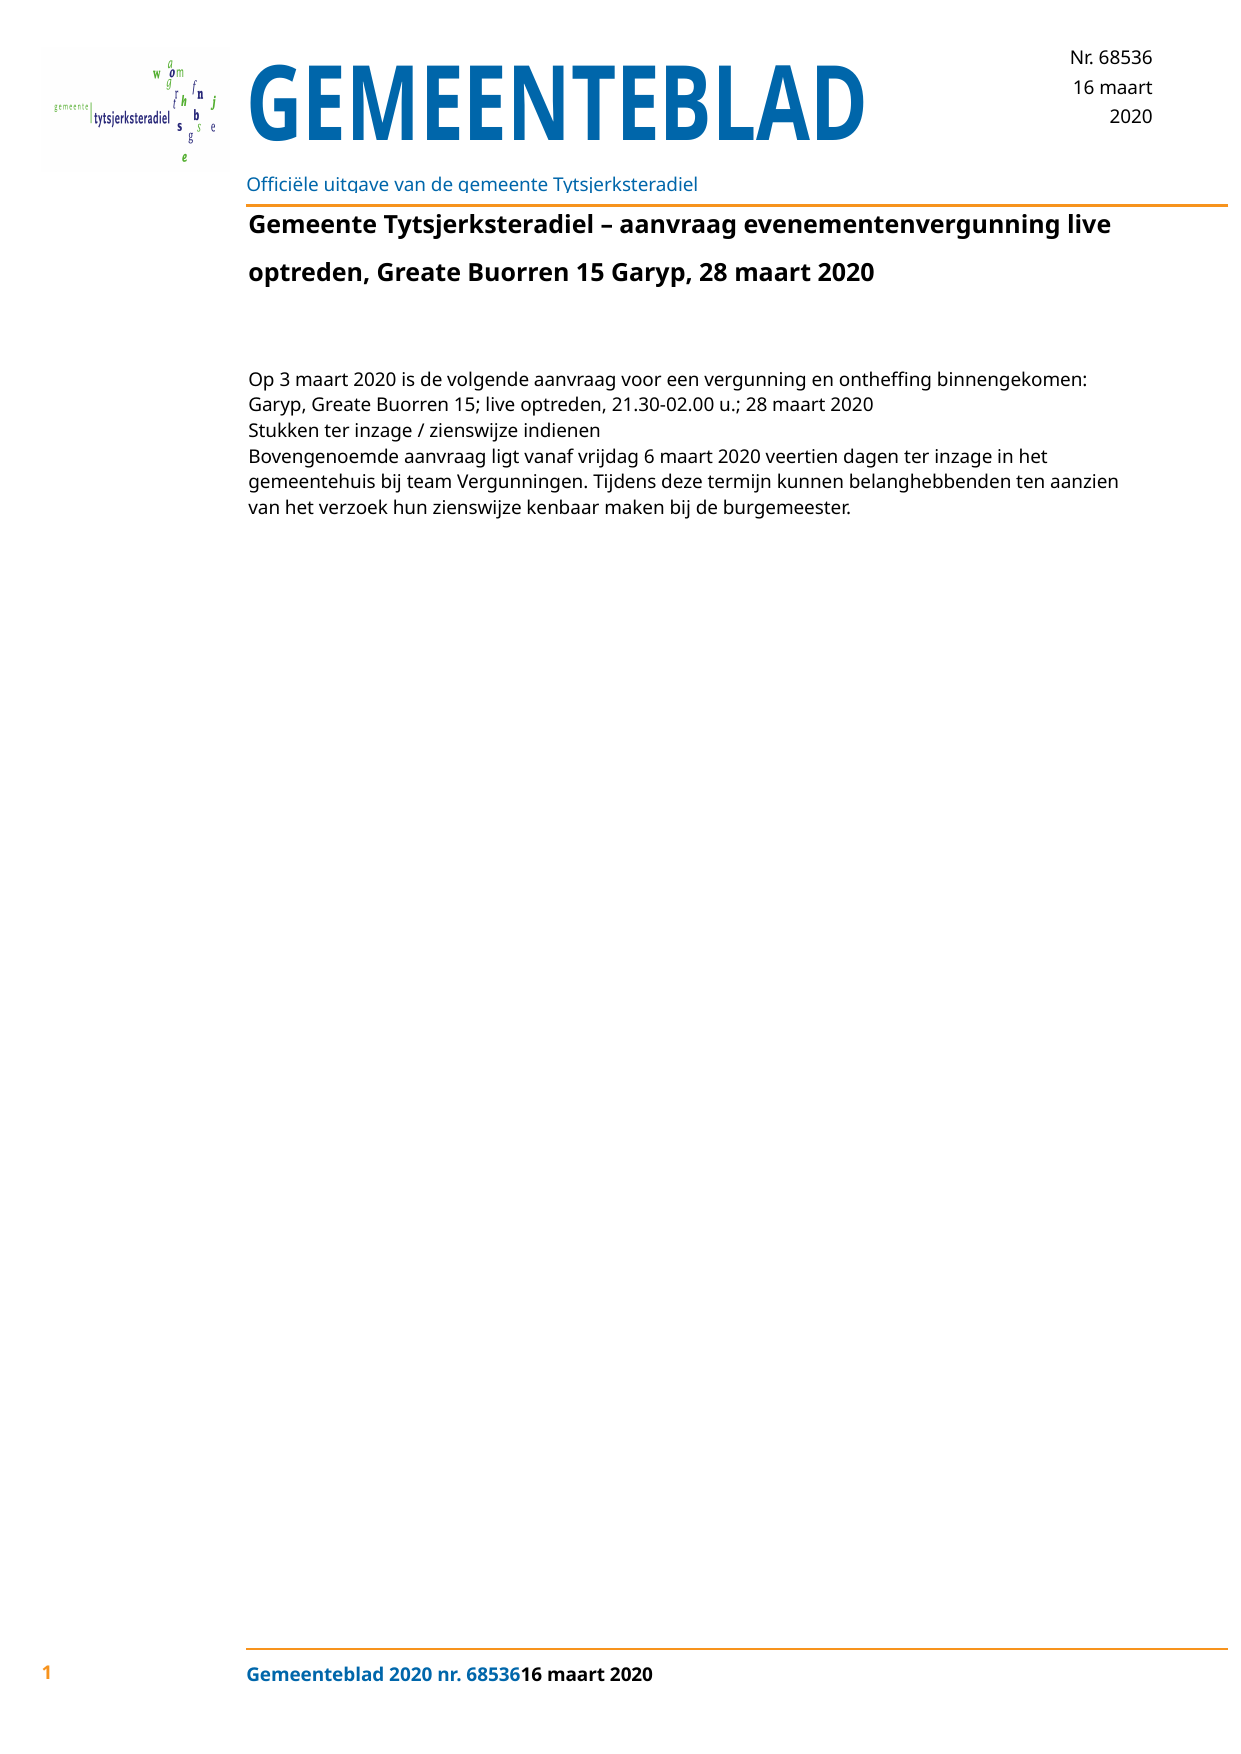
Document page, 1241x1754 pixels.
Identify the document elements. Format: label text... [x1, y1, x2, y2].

text Garyp, Greate Buorren 15; live optreden, 21.30-02.00 u.; 28 maart 2020 [248, 391, 1152, 417]
text Gemeente Tytsjerksteradiel – aanvraag evenementenvergunning live optreden, Greate Buorren 15 Garyp, 28 maart 2020 [248, 207, 1152, 288]
picture [41, 47, 231, 172]
text Op 3 maart 2020 is de volgende aanvraag voor een vergunning en ontheffing binnengekomen: [248, 366, 1152, 391]
text Bovengenoemde aanvraag ligt vanaf vrijdag 6 maart 2020 veertien dagen ter inzage in het gemeentehuis bij team Vergunningen. Tijdens deze termijn kunnen belanghebbenden ten aanzien van het verzoek hun zienswijze kenbaar maken bij de burgemeester. [248, 443, 1152, 520]
text Stukken ter inzage / zienswijze indienen [248, 417, 1152, 443]
